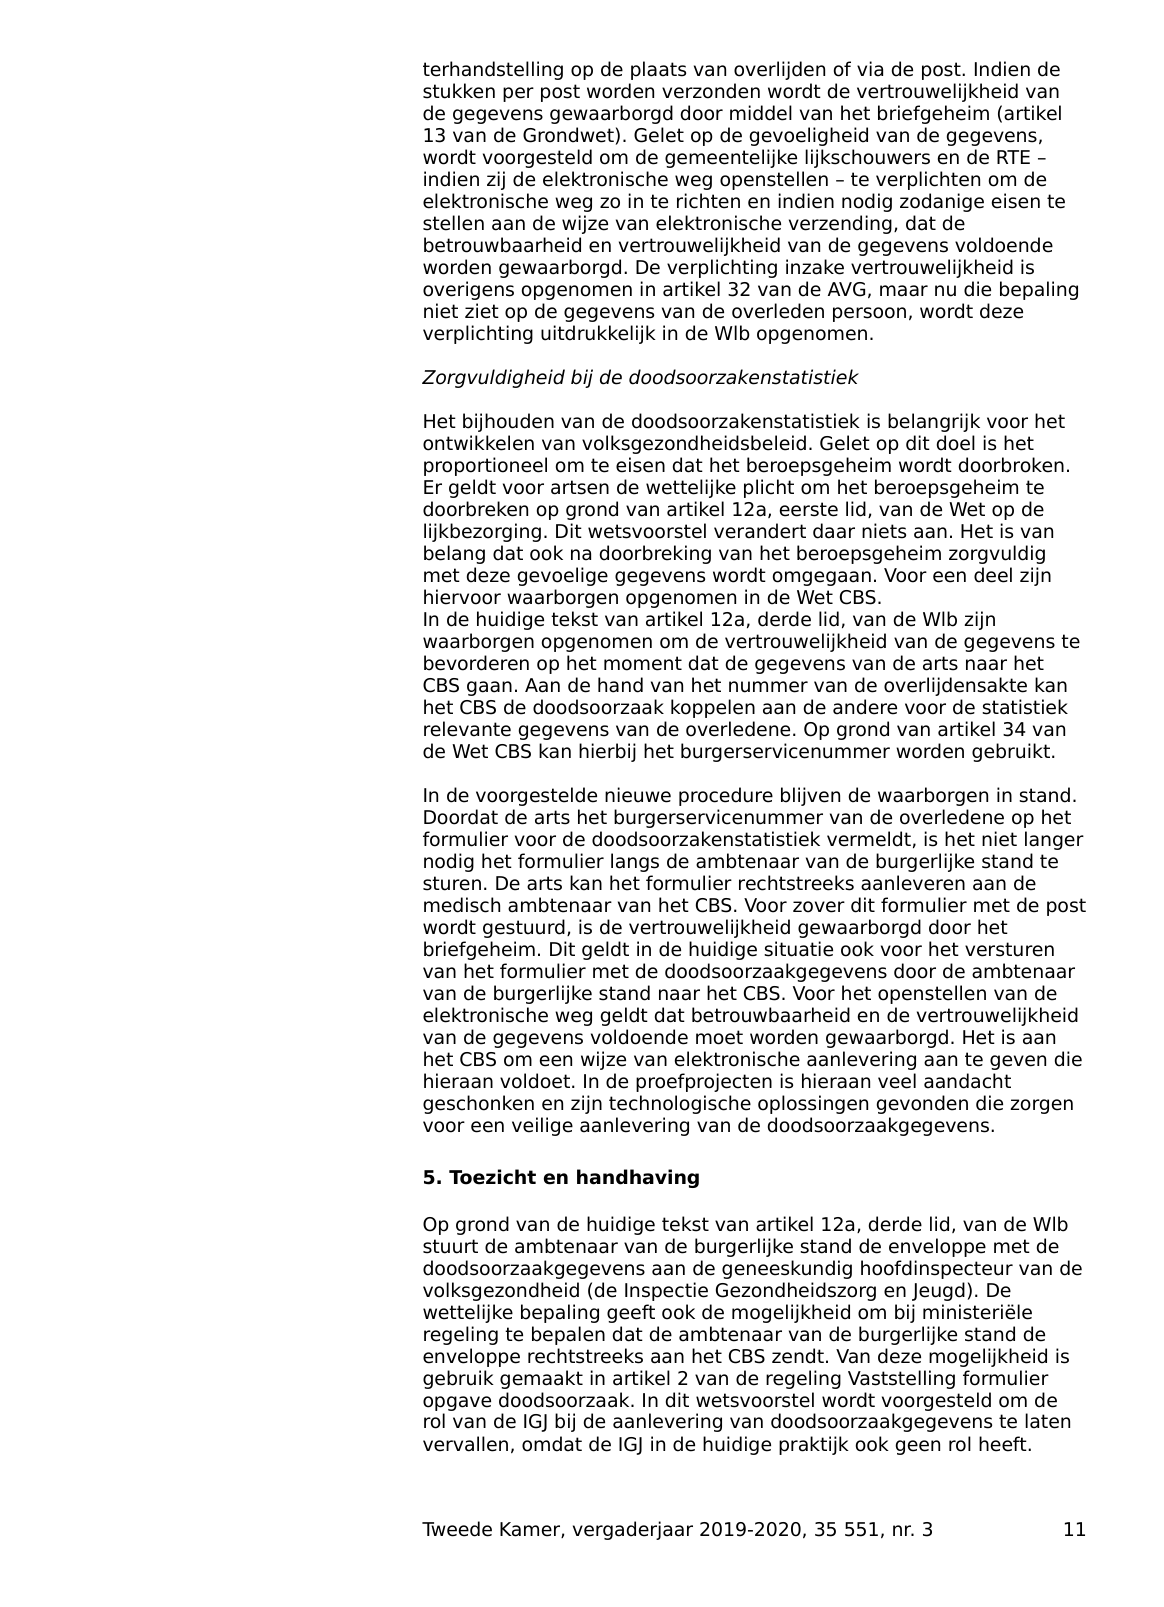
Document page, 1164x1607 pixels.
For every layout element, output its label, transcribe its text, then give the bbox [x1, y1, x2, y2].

text Op grond van de huidige tekst van artikel 12a, derde lid, van de Wlb stuurt de ambtenaar van de burgerlijke stand de enveloppe met de doodsoorzaakgegevens aan de geneeskundig hoofdinspecteur van de volksgezondheid (de Inspectie Gezondheidszorg en Jeugd). De wettelijke bepaling geeft ook de mogelijkheid om bij ministeriële regeling te bepalen dat de ambtenaar van de burgerlijke stand de enveloppe rechtstreeks aan het CBS zendt. Van deze mogelijkheid is gebruik gemaakt in artikel 2 van de regeling Vaststelling formulier opgave doodsoorzaak. In dit wetsvoorstel wordt voorgesteld om de rol van de IGJ bij de aanlevering van doodsoorzaakgegevens te laten vervallen, omdat de IGJ in de huidige praktijk ook geen rol heeft. [422, 1214, 1087, 1455]
text In de huidige tekst van artikel 12a, derde lid, van de Wlb zijn waarborgen opgenomen om de vertrouwelijkheid van de gegevens te bevorderen op het moment dat de gegevens van de arts naar het CBS gaan. Aan de hand van het nummer van de overlijdensakte kan het CBS de doodsoorzaak koppelen aan de andere voor de statistiek relevante gegevens van de overledene. Op grond van artikel 34 van de Wet CBS kan hierbij het burgerservicenummer worden gebruikt. [422, 609, 1087, 763]
text Het bijhouden van de doodsoorzakenstatistiek is belangrijk voor het ontwikkelen van volksgezondheidsbeleid. Gelet op dit doel is het proportioneel om te eisen dat het beroepsgeheim wordt doorbroken. Er geldt voor artsen de wettelijke plicht om het beroepsgeheim te doorbreken op grond van artikel 12a, eerste lid, van de Wet op de lijkbezorging. Dit wetsvoorstel verandert daar niets aan. Het is van belang dat ook na doorbreking van het beroepsgeheim zorgvuldig met deze gevoelige gegevens wordt omgegaan. Voor een deel zijn hiervoor waarborgen opgenomen in de Wet CBS. [422, 411, 1087, 609]
text terhandstelling op de plaats van overlijden of via de post. Indien de stukken per post worden verzonden wordt de vertrouwelijkheid van de gegevens gewaarborgd door middel van het briefgeheim (artikel 13 van de Grondwet). Gelet op de gevoeligheid van de gegevens, wordt voorgesteld om de gemeentelijke lijkschouwers en de RTE – indien zij de elektronische weg openstellen – te verplichten om de elektronische weg zo in te richten en indien nodig zodanige eisen te stellen aan de wijze van elektronische verzending, dat de betrouwbaarheid en vertrouwelijkheid van de gegevens voldoende worden gewaarborgd. De verplichting inzake vertrouwelijkheid is overigens opgenomen in artikel 32 van de AVG, maar nu die bepaling niet ziet op de gegevens van de overleden persoon, wordt deze verplichting uitdrukkelijk in de Wlb opgenomen. [422, 59, 1087, 345]
subtitle 5. Toezicht en handhaving [422, 1167, 1087, 1189]
text In de voorgestelde nieuwe procedure blijven de waarborgen in stand. Doordat de arts het burgerservicenummer van de overledene op het formulier voor de doodsoorzakenstatistiek vermeldt, is het niet langer nodig het formulier langs de ambtenaar van de burgerlijke stand te sturen. De arts kan het formulier rechtstreeks aanleveren aan de medisch ambtenaar van het CBS. Voor zover dit formulier met de post wordt gestuurd, is de vertrouwelijkheid gewaarborgd door het briefgeheim. Dit geldt in de huidige situatie ook voor het versturen van het formulier met de doodsoorzaakgegevens door de ambtenaar van de burgerlijke stand naar het CBS. Voor het openstellen van de elektronische weg geldt dat betrouwbaarheid en de vertrouwelijkheid van de gegevens voldoende moet worden gewaarborgd. Het is aan het CBS om een wijze van elektronische aanlevering aan te geven die hieraan voldoet. In de proefprojecten is hieraan veel aandacht geschonken en zijn technologische oplossingen gevonden die zorgen voor een veilige aanlevering van de doodsoorzaakgegevens. [422, 785, 1087, 1137]
subtitle Zorgvuldigheid bij de doodsoorzakenstatistiek [422, 367, 1087, 389]
